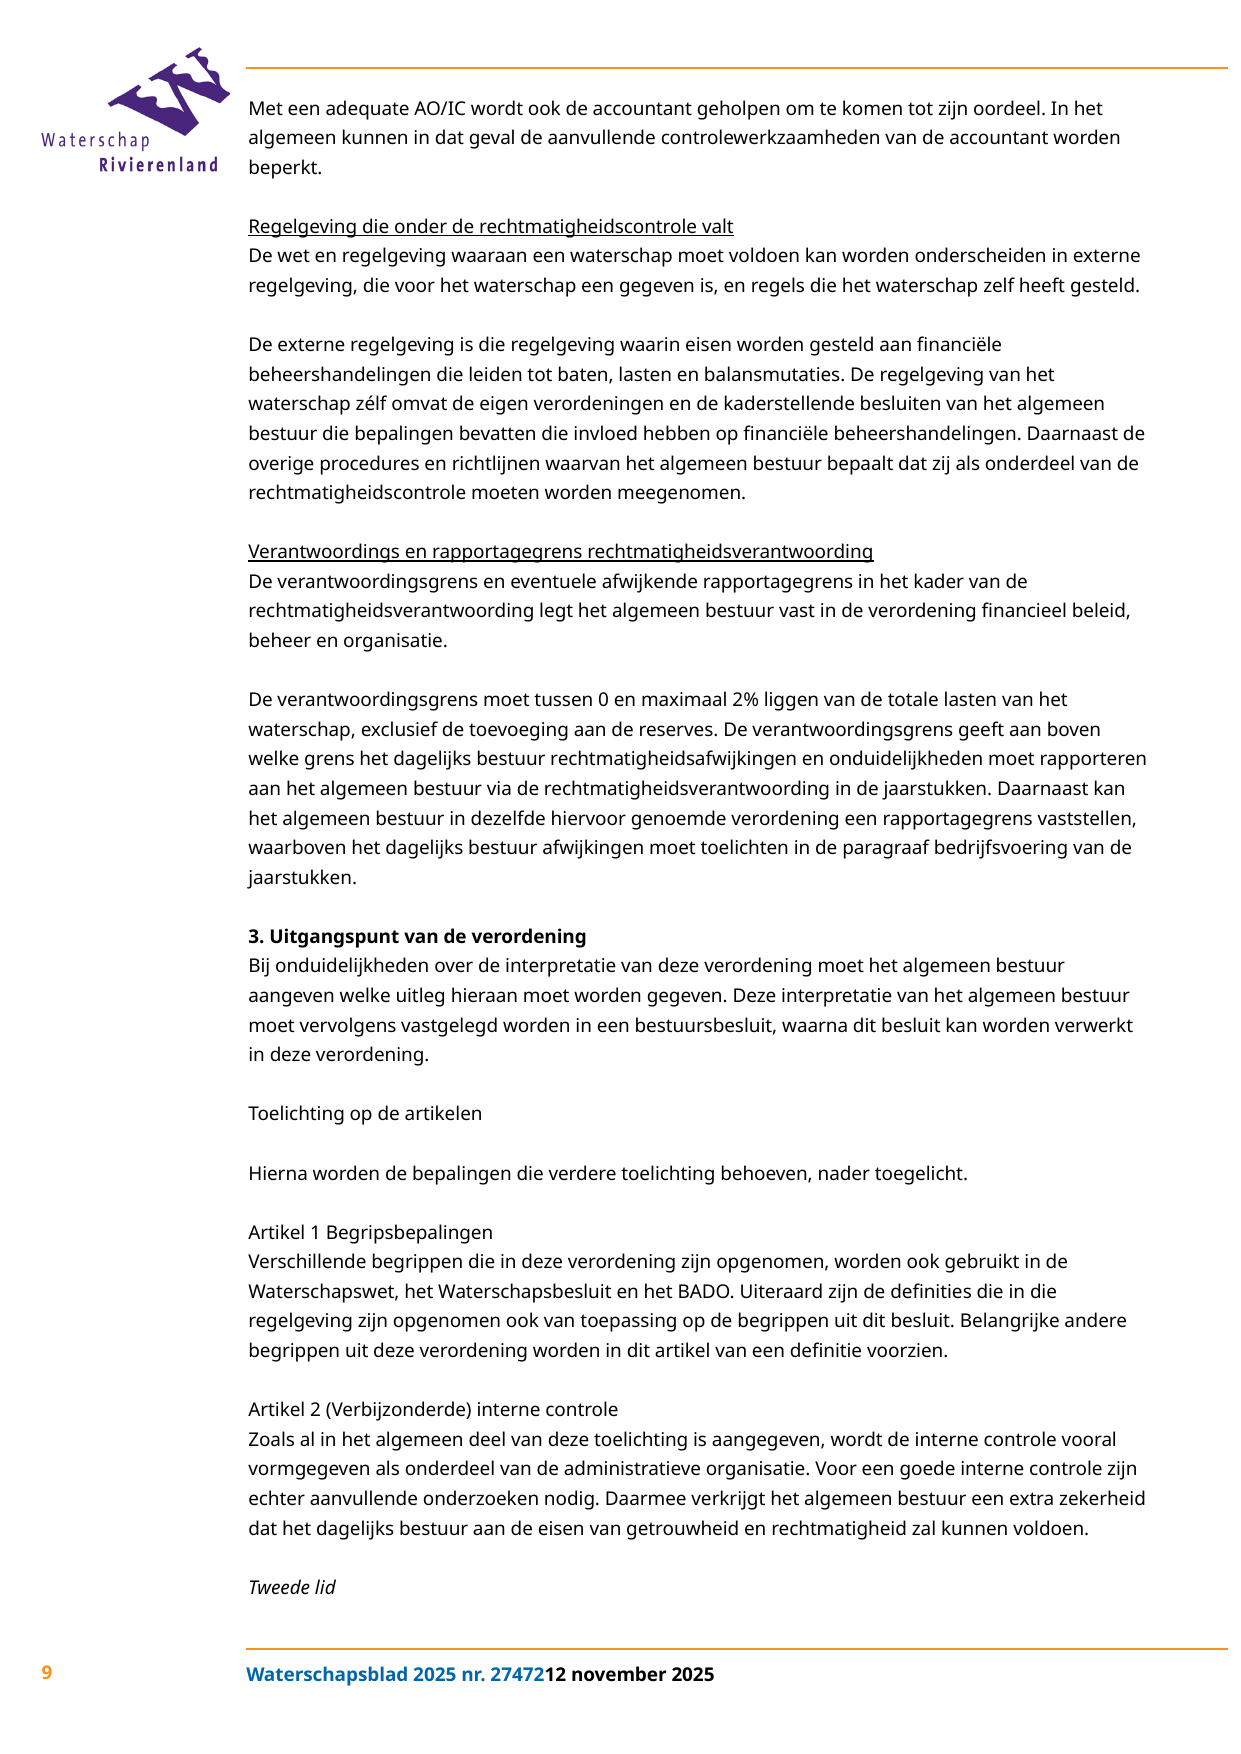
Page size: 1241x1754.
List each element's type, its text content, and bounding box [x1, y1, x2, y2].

text Verschillende begrippen die in deze verordening zijn opgenomen, worden ook gebruikt in de Waterschapswet, het Waterschapsbesluit en het BADO. Uiteraard zijn de definities die in die regelgeving zijn opgenomen ook van toepassing op de begrippen uit dit besluit. Belangrijke andere begrippen uit deze verordening worden in dit artikel van een definitie voorzien. [248, 1248, 1152, 1363]
text Artikel 1 Begripsbepalingen [248, 1219, 1152, 1245]
text Bij onduidelijkheden over de interpretatie van deze verordening moet het algemeen bestuur aangeven welke uitleg hieraan moet worden gegeven. Deze interpretatie van het algemeen bestuur moet vervolgens vastgelegd worden in een bestuursbesluit, waarna dit besluit kan worden verwerkt in deze verordening. [248, 953, 1152, 1067]
text Toelichting op de artikelen [248, 1101, 1152, 1126]
text De verantwoordingsgrens moet tussen 0 en maximaal 2% liggen van de totale lasten van het waterschap, exclusief de toevoeging aan de reserves. De verantwoordingsgrens geeft aan boven welke grens het dagelijks bestuur rechtmatigheidsafwijkingen en onduidelijkheden moet rapporteren aan het algemeen bestuur via de rechtmatigheidsverantwoording in de jaarstukken. Daarnaast kan het algemeen bestuur in dezelfde hiervoor genoemde verordening een rapportagegrens vaststellen, waarboven het dagelijks bestuur afwijkingen moet toelichten in de paragraaf bedrijfsvoering van de jaarstukken. [248, 686, 1152, 890]
text De externe regelgeving is die regelgeving waarin eisen worden gesteld aan financiële beheershandelingen die leiden tot baten, lasten en balansmutaties. De regelgeving van het waterschap zélf omvat de eigen verordeningen en de kaderstellende besluiten van het algemeen bestuur die bepalingen bevatten die invloed hebben op financiële beheershandelingen. Daarnaast de overige procedures en richtlijnen waarvan het algemeen bestuur bepaalt dat zij als onderdeel van de rechtmatigheidscontrole moeten worden meegenomen. [248, 331, 1152, 505]
text Tweede lid [248, 1574, 1152, 1600]
picture [41, 47, 231, 172]
text De wet en regelgeving waaraan een waterschap moet voldoen kan worden onderscheiden in externe regelgeving, die voor het waterschap een gegeven is, en regels die het waterschap zelf heeft gesteld. [248, 243, 1152, 298]
text Hierna worden de bepalingen die verdere toelichting behoeven, nader toegelicht. [248, 1160, 1152, 1186]
text Regelgeving die onder de rechtmatigheidscontrole valt [248, 213, 1152, 239]
text Verantwoordings en rapportagegrens rechtmatigheidsverantwoording [248, 538, 1152, 564]
text Met een adequate AO/IC wordt ook de accountant geholpen om te komen tot zijn oordeel. In het algemeen kunnen in dat geval de aanvullende controlewerkzaamheden van de accountant worden beperkt. [248, 95, 1152, 180]
text Artikel 2 (Verbijzonderde) interne controle [248, 1396, 1152, 1422]
text Zoals al in het algemeen deel van deze toelichting is aangegeven, wordt de interne controle vooral vormgegeven als onderdeel van de administratieve organisatie. Voor een goede interne controle zijn echter aanvullende onderzoeken nodig. Daarmee verkrijgt het algemeen bestuur een extra zekerheid dat het dagelijks bestuur aan de eisen van getrouwheid en rechtmatigheid zal kunnen voldoen. [248, 1426, 1152, 1541]
text De verantwoordingsgrens en eventuele afwijkende rapportagegrens in het kader van de rechtmatigheidsverantwoording legt het algemeen bestuur vast in de verordening financieel beleid, beheer en organisatie. [248, 568, 1152, 653]
text 3. Uitgangspunt van de verordening [248, 923, 1152, 949]
